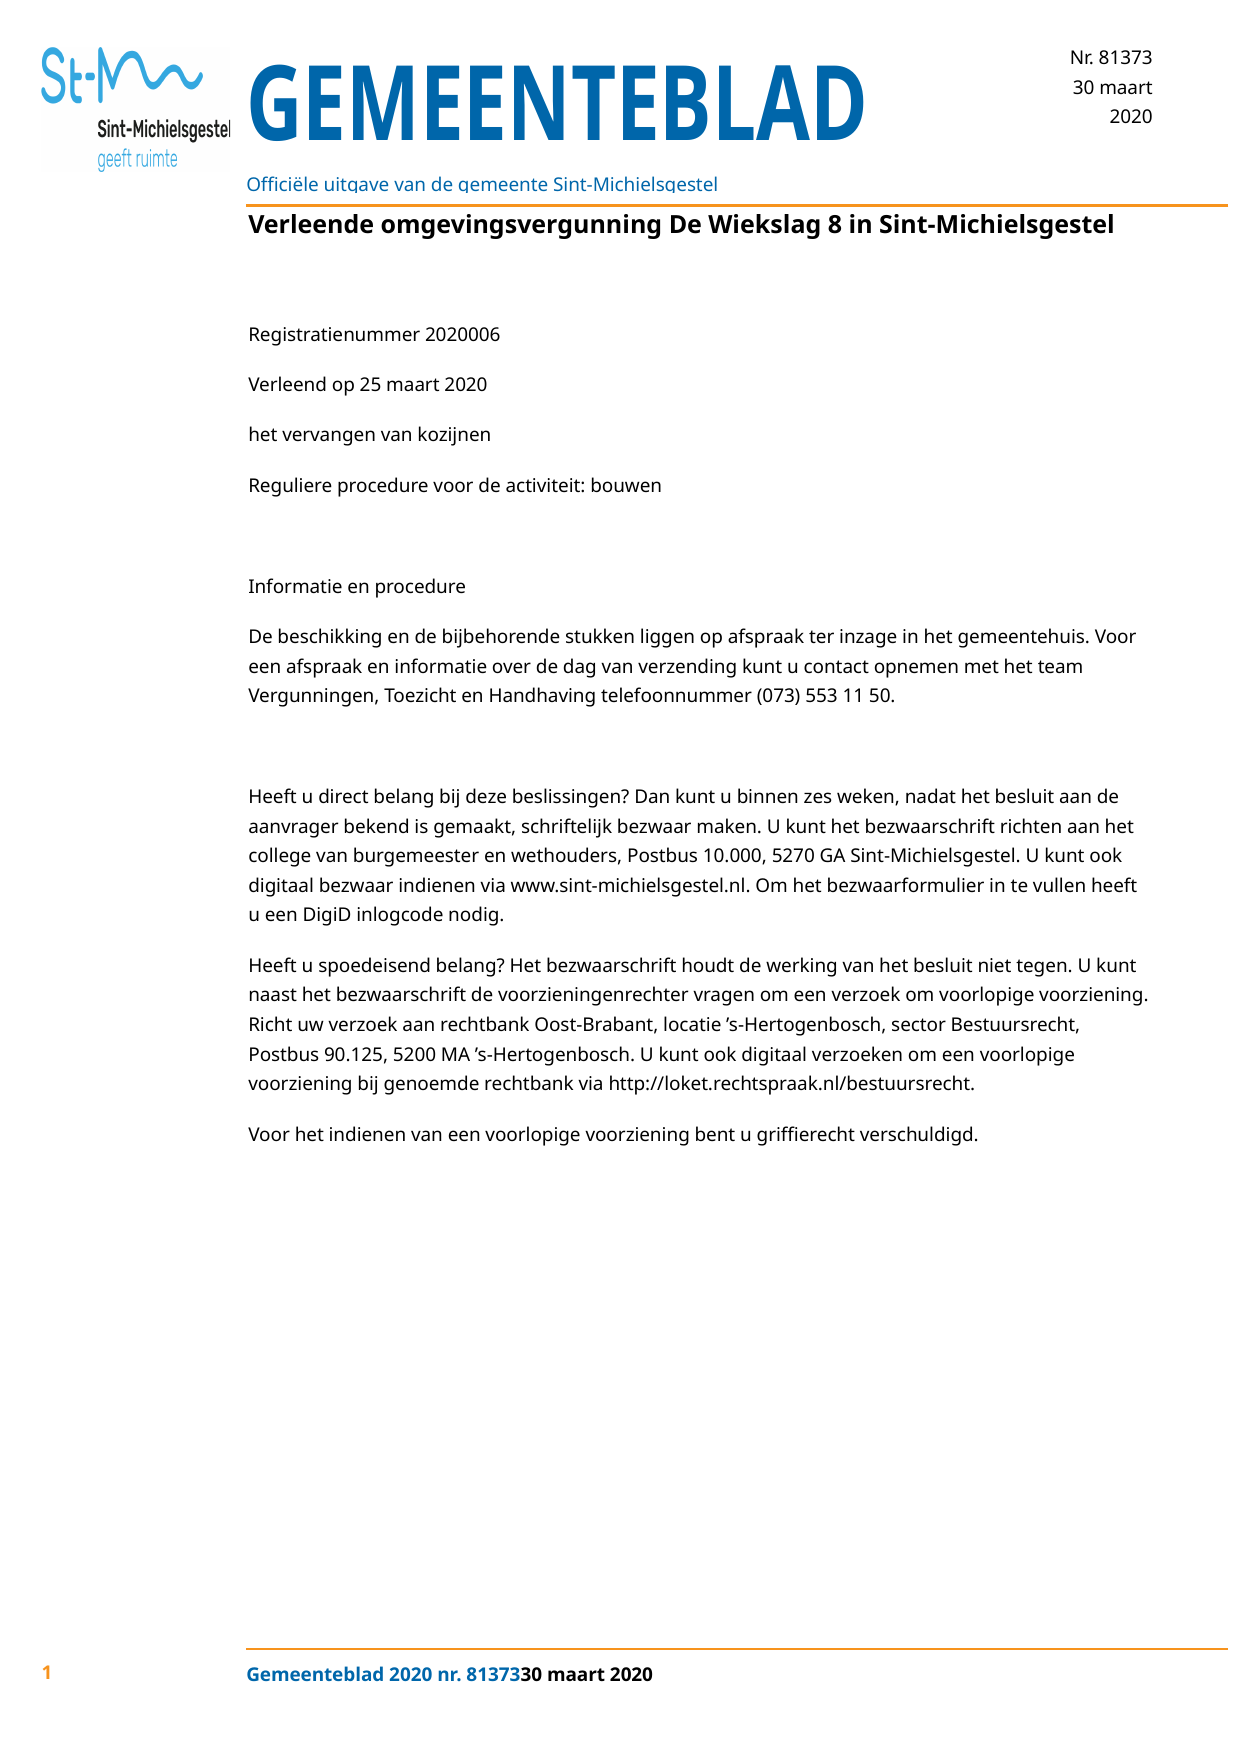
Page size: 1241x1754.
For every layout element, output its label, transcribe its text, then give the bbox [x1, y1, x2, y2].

text Reguliere procedure voor de activiteit: bouwen [248, 472, 1152, 498]
text Heeft u spoedeisend belang? Het bezwaarschrift houdt de werking van het besluit niet tegen. U kunt naast het bezwaarschrift de voorzieningenrechter vragen om een verzoek om voorlopige voorziening. Richt uw verzoek aan rechtbank Oost-Brabant, locatie ’s-Hertogenbosch, sector Bestuursrecht, Postbus 90.125, 5200 MA ’s-Hertogenbosch. U kunt ook digitaal verzoeken om een voorlopige voorziening bij genoemde rechtbank via http://loket.rechtspraak.nl/bestuursrecht. [248, 952, 1152, 1096]
text Verleende omgevingsvergunning De Wiekslag 8 in Sint-Michielsgestel [248, 207, 1152, 241]
text Voor het indienen van een voorlopige voorziening bent u griffierecht verschuldigd. [248, 1121, 1152, 1146]
text De beschikking en de bijbehorende stukken liggen op afspraak ter inzage in het gemeentehuis. Voor een afspraak en informatie over de dag van verzending kunt u contact opnemen met het team Vergunningen, Toezicht en Handhaving telefoonnummer (073) 553 11 50. [248, 623, 1152, 708]
text Registratienummer 2020006 [248, 321, 1152, 346]
text het vervangen van kozijnen [248, 422, 1152, 447]
text Heeft u direct belang bij deze beslissingen? Dan kunt u binnen zes weken, nadat het besluit aan de aanvrager bekend is gemaakt, schriftelijk bezwaar maken. U kunt het bezwaarschrift richten aan het college van burgemeester en wethouders, Postbus 10.000, 5270 GA Sint-Michielsgestel. U kunt ook digitaal bezwaar indienen via www.sint-michielsgestel.nl. Om het bezwaarformulier in te vullen heeft u een DigiD inlogcode nodig. [248, 783, 1152, 927]
text Informatie en procedure [248, 573, 1152, 598]
text Verleend op 25 maart 2020 [248, 371, 1152, 397]
picture [41, 47, 231, 172]
